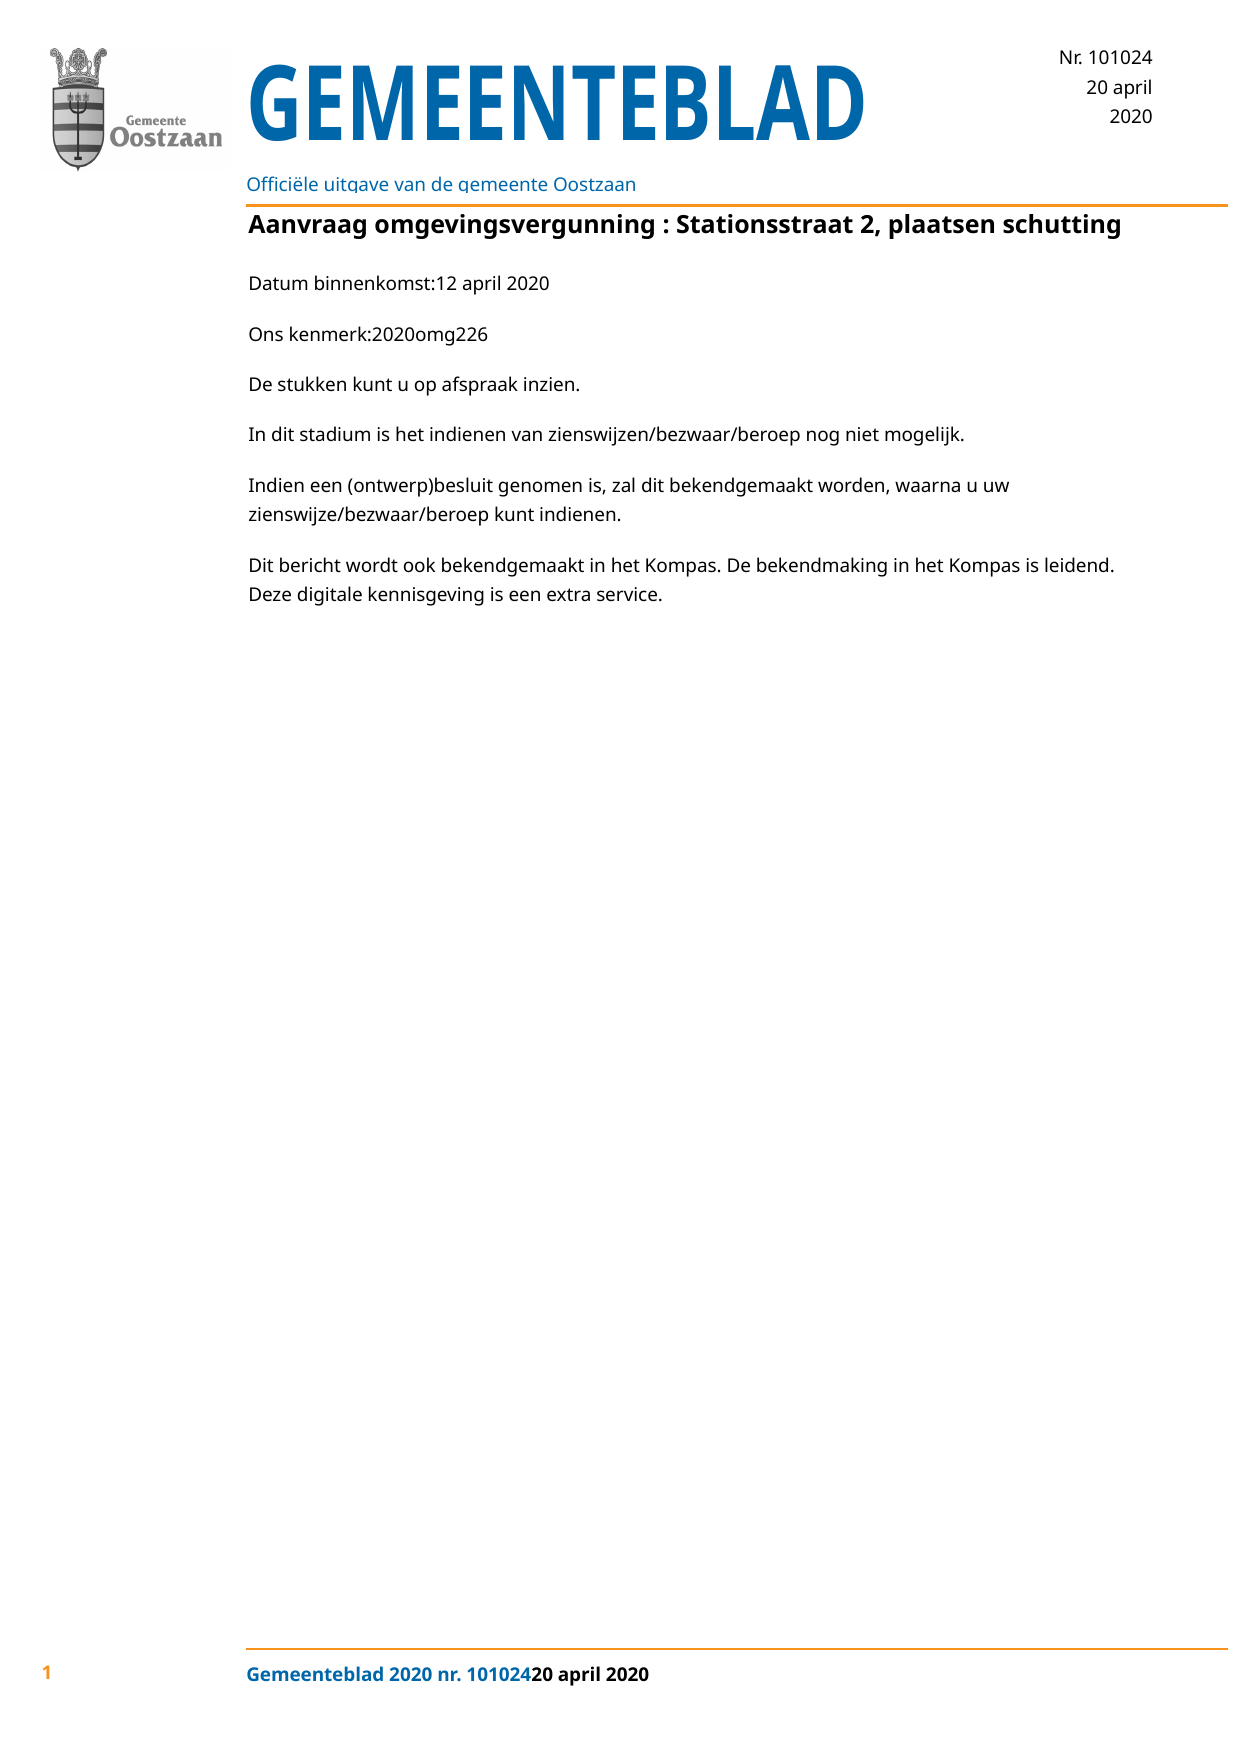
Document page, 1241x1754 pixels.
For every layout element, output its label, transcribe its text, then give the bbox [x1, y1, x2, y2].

text De stukken kunt u op afspraak inzien. [248, 371, 1152, 397]
text Dit bericht wordt ook bekendgemaakt in het Kompas. De bekendmaking in het Kompas is leidend. Deze digitale kennisgeving is een extra service. [248, 552, 1152, 607]
picture [41, 47, 231, 172]
text In dit stadium is het indienen van zienswijzen/bezwaar/beroep nog niet mogelijk. [248, 422, 1152, 447]
text Indien een (ontwerp)besluit genomen is, zal dit bekendgemaakt worden, waarna u uw zienswijze/bezwaar/beroep kunt indienen. [248, 472, 1152, 527]
text Datum binnenkomst:12 april 2020 [248, 270, 1152, 296]
text Ons kenmerk:2020omg226 [248, 321, 1152, 346]
text Aanvraag omgevingsvergunning : Stationsstraat 2, plaatsen schutting [248, 207, 1152, 241]
